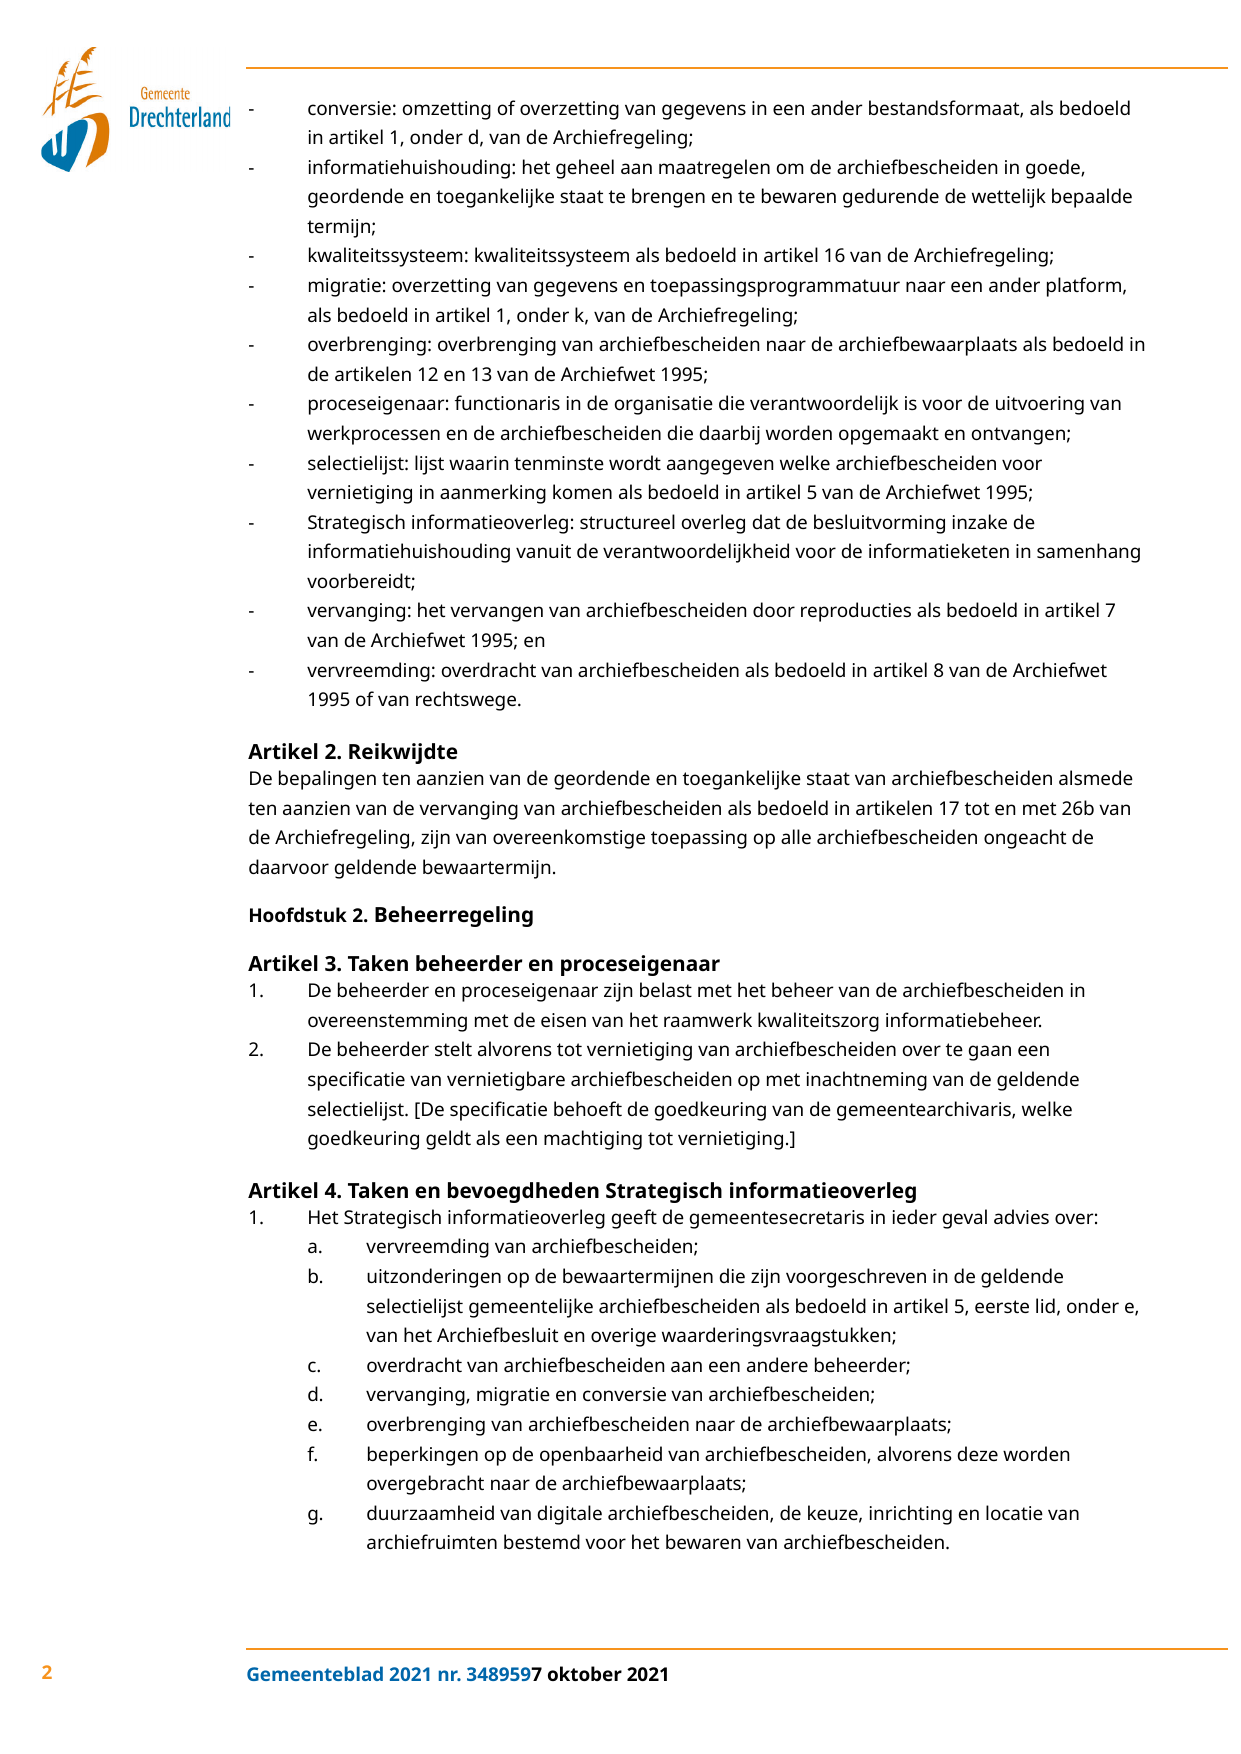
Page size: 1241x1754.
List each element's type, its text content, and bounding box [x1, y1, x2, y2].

list proceseigenaar: functionaris in de organisatie die verantwoordelijk is voor de uitvoering van werkprocessen en de archiefbescheiden die daarbij worden opgemaakt en ontvangen; [248, 391, 1152, 446]
text Artikel 2. Reikwijdte [248, 737, 1152, 765]
list vervreemding van archiefbescheiden; [307, 1234, 1152, 1259]
text Hoofdstuk 2. Beheerregeling [248, 900, 1152, 928]
list overbrenging: overbrenging van archiefbescheiden naar de archiefbewaarplaats als bedoeld in de artikelen 12 en 13 van de Archiefwet 1995; [248, 331, 1152, 387]
list overdracht van archiefbescheiden aan een andere beheerder; [307, 1352, 1152, 1378]
list migratie: overzetting van gegevens en toepassingsprogrammatuur naar een ander platform, als bedoeld in artikel 1, onder k, van de Archiefregeling; [248, 272, 1152, 328]
picture [226, 115, 231, 124]
list Strategisch informatieoverleg: structureel overleg dat de besluitvorming inzake de informatiehuishouding vanuit de verantwoordelijkheid voor de informatieketen in samenhang voorbereidt; [248, 509, 1152, 594]
picture [41, 47, 231, 172]
list vervreemding: overdracht van archiefbescheiden als bedoeld in artikel 8 van de Archiefwet 1995 of van rechtswege. [248, 657, 1152, 712]
list Het Strategisch informatieoverleg geeft de gemeentesecretaris in ieder geval advies over: [248, 1204, 1152, 1230]
list vervanging, migratie en conversie van archiefbescheiden; [307, 1382, 1152, 1407]
list informatiehuishouding: het geheel aan maatregelen om de archiefbescheiden in goede, geordende en toegankelijke staat te brengen en te bewaren gedurende de wettelijk bepaalde termijn; [248, 154, 1152, 239]
list beperkingen op de openbaarheid van archiefbescheiden, alvorens deze worden overgebracht naar de archiefbewaarplaats; [307, 1441, 1152, 1496]
list selectielijst: lijst waarin tenminste wordt aangegeven welke archiefbescheiden voor vernietiging in aanmerking komen als bedoeld in artikel 5 van de Archiefwet 1995; [248, 450, 1152, 505]
text De bepalingen ten aanzien van de geordende en toegankelijke staat van archiefbescheiden alsmede ten aanzien van de vervanging van archiefbescheiden als bedoeld in artikelen 17 tot en met 26b van de Archiefregeling, zijn van overeenkomstige toepassing op alle archiefbescheiden ongeacht de daarvoor geldende bewaartermijn. [248, 765, 1152, 880]
picture [41, 158, 64, 172]
list overbrenging van archiefbescheiden naar de archiefbewaarplaats; [307, 1411, 1152, 1437]
text Artikel 3. Taken beheerder en proceseigenaar [248, 949, 1152, 977]
list duurzaamheid van digitale archiefbescheiden, de keuze, inrichting en locatie van archiefruimten bestemd voor het bewaren van archiefbescheiden. [307, 1500, 1152, 1555]
list kwaliteitssysteem: kwaliteitssysteem als bedoeld in artikel 16 van de Archiefregeling; [248, 243, 1152, 268]
list conversie: omzetting of overzetting van gegevens in een ander bestandsformaat, als bedoeld in artikel 1, onder d, van de Archiefregeling; [248, 95, 1152, 150]
list De beheerder en proceseigenaar zijn belast met het beheer van de archiefbescheiden in overeenstemming met de eisen van het raamwerk kwaliteitszorg informatiebeheer. [248, 977, 1152, 1033]
list vervanging: het vervangen van archiefbescheiden door reproducties als bedoeld in artikel 7 van de Archiefwet 1995; en [248, 598, 1152, 653]
list De beheerder stelt alvorens tot vernietiging van archiefbescheiden over te gaan een specificatie van vernietigbare archiefbescheiden op met inachtneming van de geldende selectielijst. [De specificatie behoeft de goedkeuring van de gemeentearchivaris, welke goedkeuring geldt als een machtiging tot vernietiging.] [248, 1037, 1152, 1151]
text Artikel 4. Taken en bevoegdheden Strategisch informatieoverleg [248, 1176, 1152, 1204]
list uitzonderingen op de bewaartermijnen die zijn voorgeschreven in de geldende selectielijst gemeentelijke archiefbescheiden als bedoeld in artikel 5, eerste lid, onder e, van het Archiefbesluit en overige waarderingsvraagstukken; [307, 1263, 1152, 1348]
